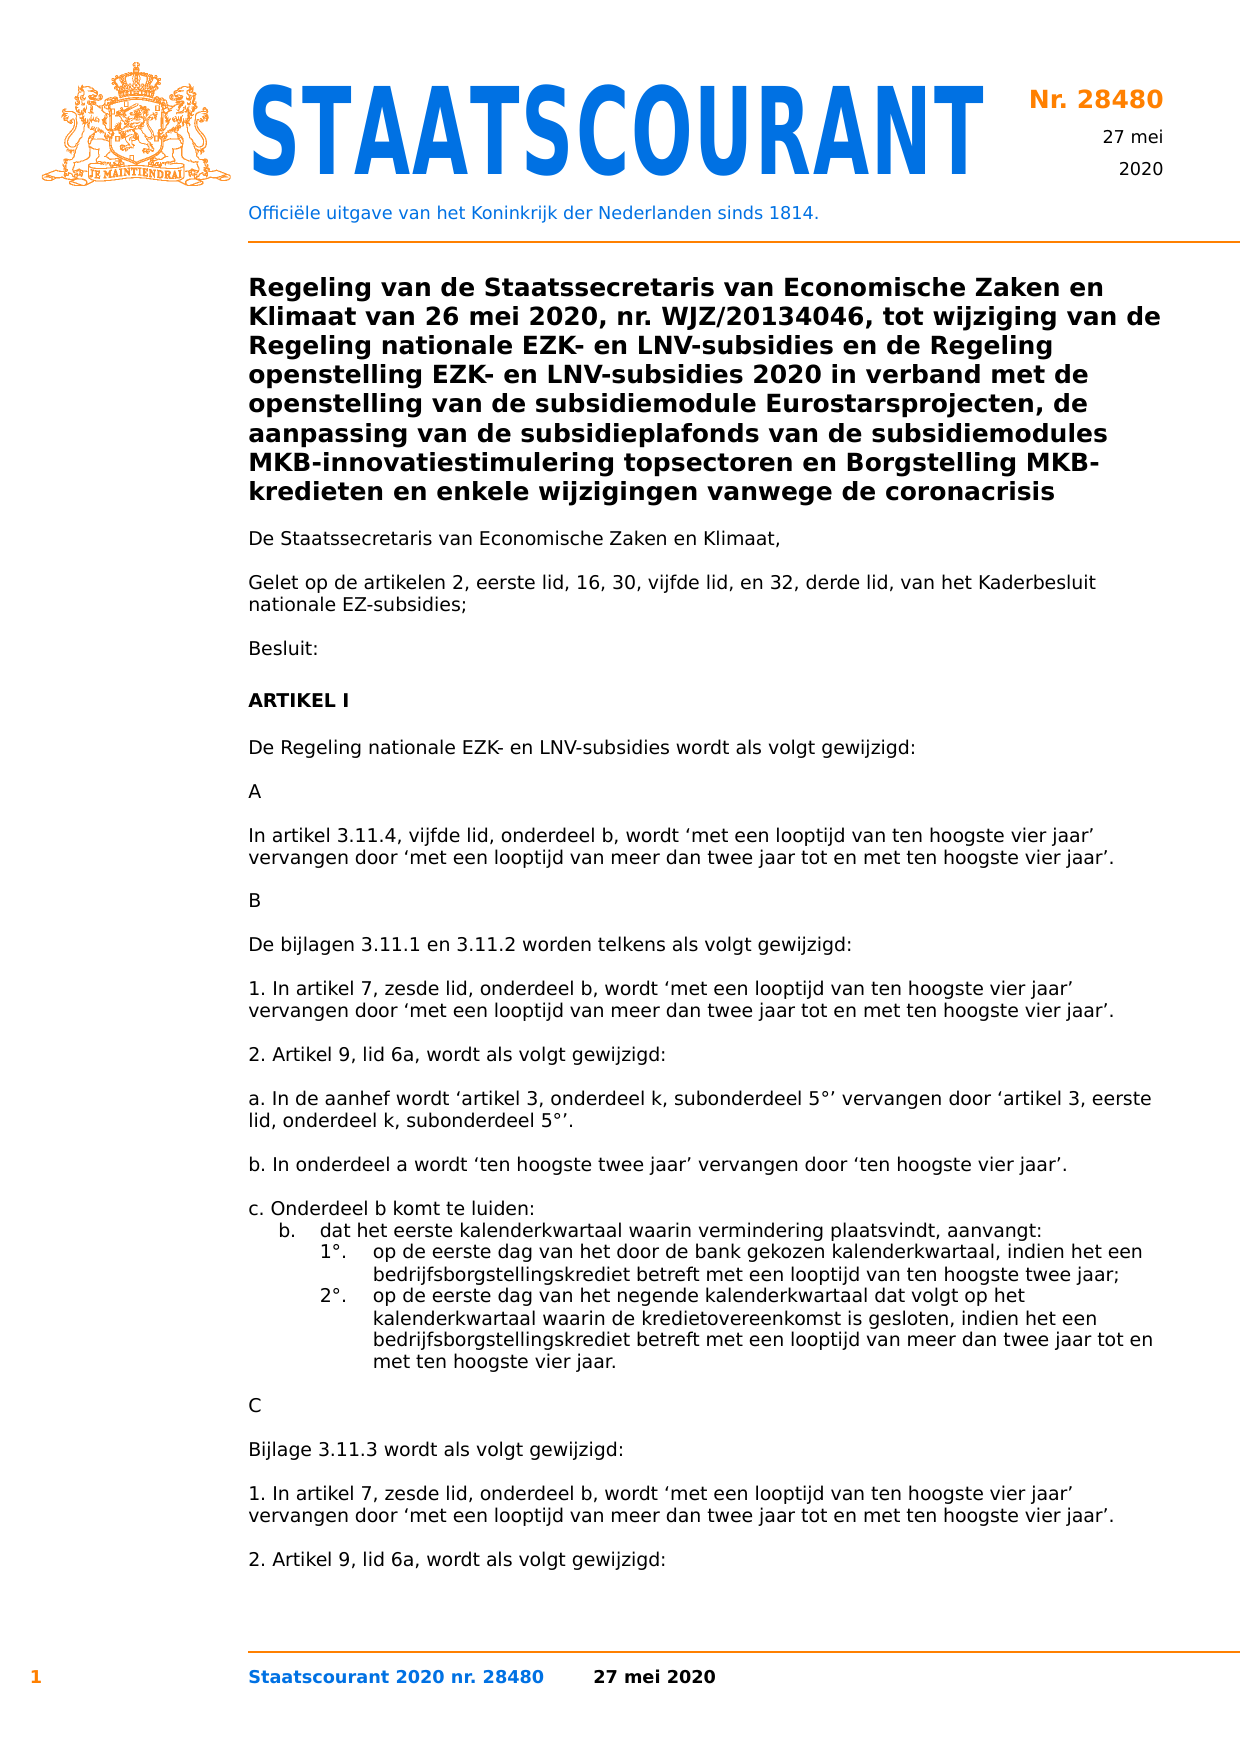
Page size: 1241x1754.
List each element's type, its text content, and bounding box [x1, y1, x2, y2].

text Gelet op de artikelen 2, eerste lid, 16, 30, vijfde lid, en 32, derde lid, van het Kaderbesluit nationale EZ-subsidies; [248, 572, 1163, 616]
text 2. Artikel 9, lid 6a, wordt als volgt gewijzigd: [248, 1044, 1163, 1066]
table_header Nr. 28480 [998, 62, 1240, 121]
text 2. Artikel 9, lid 6a, wordt als volgt gewijzigd: [248, 1549, 1163, 1571]
table_header [25, 62, 248, 241]
text A [248, 781, 1163, 803]
text De Regeling nationale EZK- en LNV-subsidies wordt als volgt gewijzigd: [248, 737, 1163, 759]
subtitle ARTIKEL I [248, 690, 1163, 712]
table_cell 2020 [998, 153, 1240, 203]
text In artikel 3.11.4, vijfde lid, onderdeel b, wordt ‘met een looptijd van ten hoogste vier jaar’ vervangen door ‘met een looptijd van meer dan twee jaar tot en met ten hoogste vier jaar’. [248, 824, 1163, 868]
text 2°. op de eerste dag van het negende kalenderkwartaal dat volgt op het kalenderkwartaal waarin de kredietovereenkomst is gesloten, indien het een bedrijfsborgstellingskrediet betreft met een looptijd van meer dan twee jaar tot en met ten hoogste vier jaar. [319, 1285, 1163, 1373]
text B [248, 890, 1163, 912]
text Bijlage 3.11.3 wordt als volgt gewijzigd: [248, 1439, 1163, 1461]
text 1. In artikel 7, zesde lid, onderdeel b, wordt ‘met een looptijd van ten hoogste vier jaar’ vervangen door ‘met een looptijd van meer dan twee jaar tot en met ten hoogste vier jaar’. [248, 978, 1163, 1022]
text 1. In artikel 7, zesde lid, onderdeel b, wordt ‘met een looptijd van ten hoogste vier jaar’ vervangen door ‘met een looptijd van meer dan twee jaar tot en met ten hoogste vier jaar’. [248, 1483, 1163, 1527]
table_header STAATSCOURANT [248, 62, 998, 203]
text a. In de aanhef wordt ‘artikel 3, onderdeel k, subonderdeel 5°’ vervangen door ‘artikel 3, eerste lid, onderdeel k, subonderdeel 5°’. [248, 1088, 1163, 1132]
text C [248, 1395, 1163, 1417]
subtitle Regeling van de Staatssecretaris van Economische Zaken en Klimaat van 26 mei 2020, nr. WJZ/20134046, tot wijziging van de Regeling nationale EZK- en LNV-subsidies en de Regeling openstelling EZK- en LNV-subsidies 2020 in verband met de openstelling van de subsidiemodule Eurostarsprojecten, de aanpassing van de subsidieplafonds van de subsidiemodules MKB-innovatiestimulering topsectoren en Borgstelling MKB-kredieten en enkele wijzigingen vanwege de coronacrisis [248, 273, 1163, 506]
text c. Onderdeel b komt te luiden: [248, 1197, 1163, 1219]
text b. In onderdeel a wordt ‘ten hoogste twee jaar’ vervangen door ‘ten hoogste vier jaar’. [248, 1154, 1163, 1176]
table_cell Officiële uitgave van het Koninkrijk der Nederlanden sinds 1814. [248, 203, 1240, 241]
text b. dat het eerste kalenderkwartaal waarin vermindering plaatsvindt, aanvangt: [278, 1219, 1163, 1241]
text Besluit: [248, 638, 1163, 660]
text 1°. op de eerste dag van het door de bank gekozen kalenderkwartaal, indien het een bedrijfsborgstellingskrediet betreft met een looptijd van ten hoogste twee jaar; [319, 1241, 1163, 1285]
table_cell 27 mei [998, 121, 1240, 153]
text De bijlagen 3.11.1 en 3.11.2 worden telkens als volgt gewijzigd: [248, 934, 1163, 956]
text De Staatssecretaris van Economische Zaken en Klimaat, [248, 528, 1163, 550]
picture [41, 62, 231, 186]
